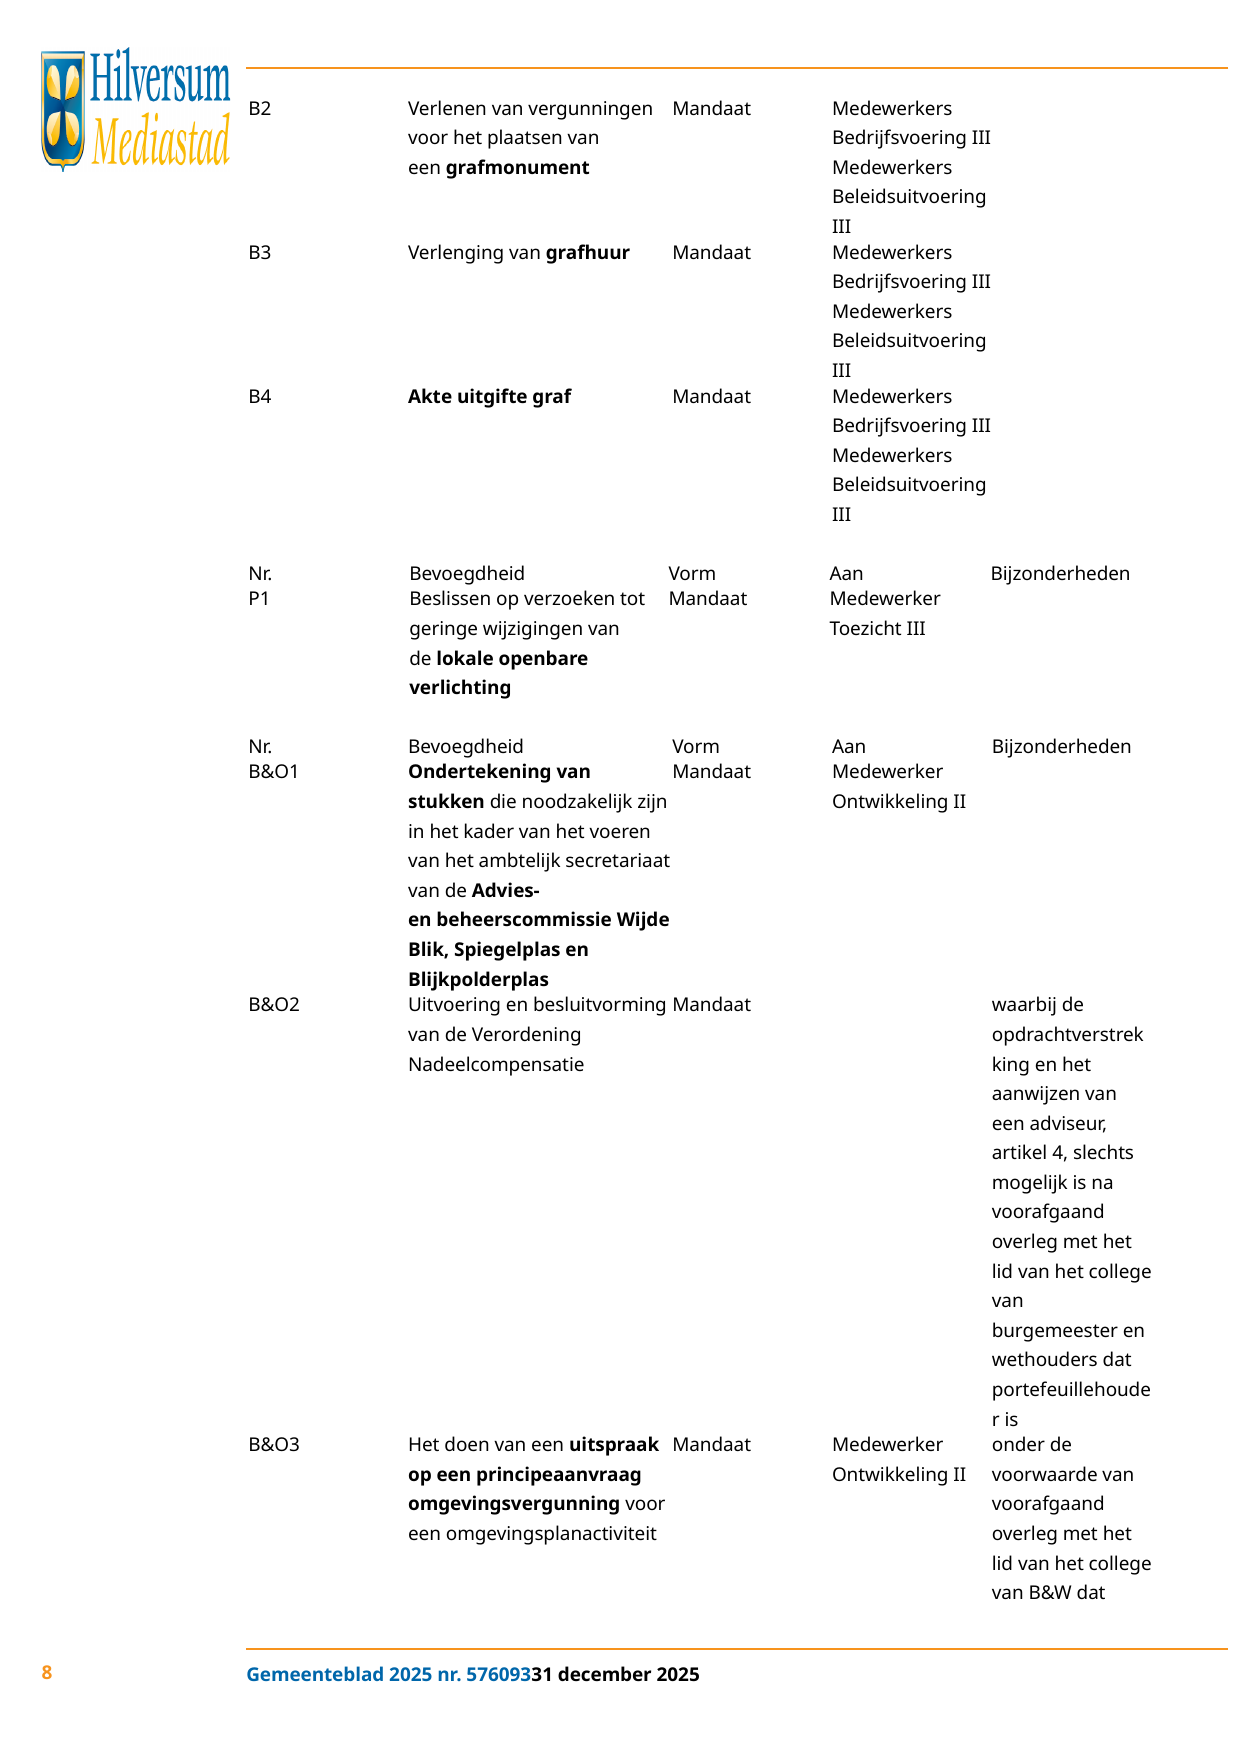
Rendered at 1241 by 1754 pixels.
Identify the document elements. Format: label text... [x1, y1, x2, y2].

picture [41, 47, 231, 172]
table_cell [832, 992, 992, 1431]
table_cell Mandaat [672, 383, 832, 527]
table_cell Verlenen van vergunningen voor het plaatsen van een grafmonument [408, 95, 672, 239]
table_header Nr. [248, 733, 408, 759]
table_cell waarbij de opdrachtverstrekking en het aanwijzen van een adviseur, artikel 4, slechts mogelijk is na voorafgaand overleg met het lid van het college van burgemeester en wethouders dat portefeuillehouder is [992, 992, 1152, 1431]
table_cell [992, 759, 1152, 992]
table_cell Mandaat [668, 586, 829, 700]
table_cell [992, 239, 1152, 383]
table_cell Mandaat [672, 992, 832, 1431]
table_header Nr. [248, 560, 409, 586]
table_cell P1 [248, 586, 409, 700]
table_cell B&O2 [248, 992, 408, 1431]
table_cell B3 [248, 239, 408, 383]
table_cell Mandaat [672, 1431, 832, 1605]
table_header Bevoegdheid [409, 560, 668, 586]
table_cell Medewerkers Bedrijfsvoering III Medewerkers Beleidsuitvoering III [832, 95, 992, 239]
table_cell Medewerkers Bedrijfsvoering III Medewerkers Beleidsuitvoering III [832, 239, 992, 383]
table_cell Mandaat [672, 239, 832, 383]
table_cell [990, 586, 1152, 700]
table_header Bevoegdheid [408, 733, 672, 759]
table_cell [992, 383, 1152, 527]
table_cell Het doen van een uitspraak op een principeaanvraag omgevingsvergunning voor een omgevingsplanactiviteit [408, 1431, 672, 1605]
table_header Aan [829, 560, 990, 586]
table_header Aan [832, 733, 992, 759]
table_header Bijzonderheden [990, 560, 1152, 586]
table_cell B4 [248, 383, 408, 527]
table_cell Akte uitgifte graf [408, 383, 672, 527]
table_cell Medewerkers Bedrijfsvoering III Medewerkers Beleidsuitvoering III [832, 383, 992, 527]
table_cell B&O3 [248, 1431, 408, 1605]
table_header Bijzonderheden [992, 733, 1152, 759]
table_cell Ondertekening van stukken die noodzakelijk zijn in het kader van het voeren van het ambtelijk secretariaat van de Advies- en beheerscommissie Wijde Blik, Spiegelplas en Blijkpolderplas [408, 759, 672, 992]
table_cell B&O1 [248, 759, 408, 992]
table_cell Mandaat [672, 95, 832, 239]
table_cell Medewerker Toezicht III [829, 586, 990, 700]
table_cell Verlenging van grafhuur [408, 239, 672, 383]
table_cell Uitvoering en besluitvorming van de Verordening Nadeelcompensatie [408, 992, 672, 1431]
table_cell onder de voorwaarde van voorafgaand overleg met het lid van het college van B&W dat [992, 1431, 1152, 1605]
table_cell Medewerker Ontwikkeling II [832, 1431, 992, 1605]
table_cell Mandaat [672, 759, 832, 992]
table_cell [992, 95, 1152, 239]
table_header Vorm [672, 733, 832, 759]
table_header Vorm [668, 560, 829, 586]
table_cell Beslissen op verzoeken tot geringe wijzigingen van de lokale openbare verlichting [409, 586, 668, 700]
table_cell Medewerker Ontwikkeling II [832, 759, 992, 992]
table_cell B2 [248, 95, 408, 239]
